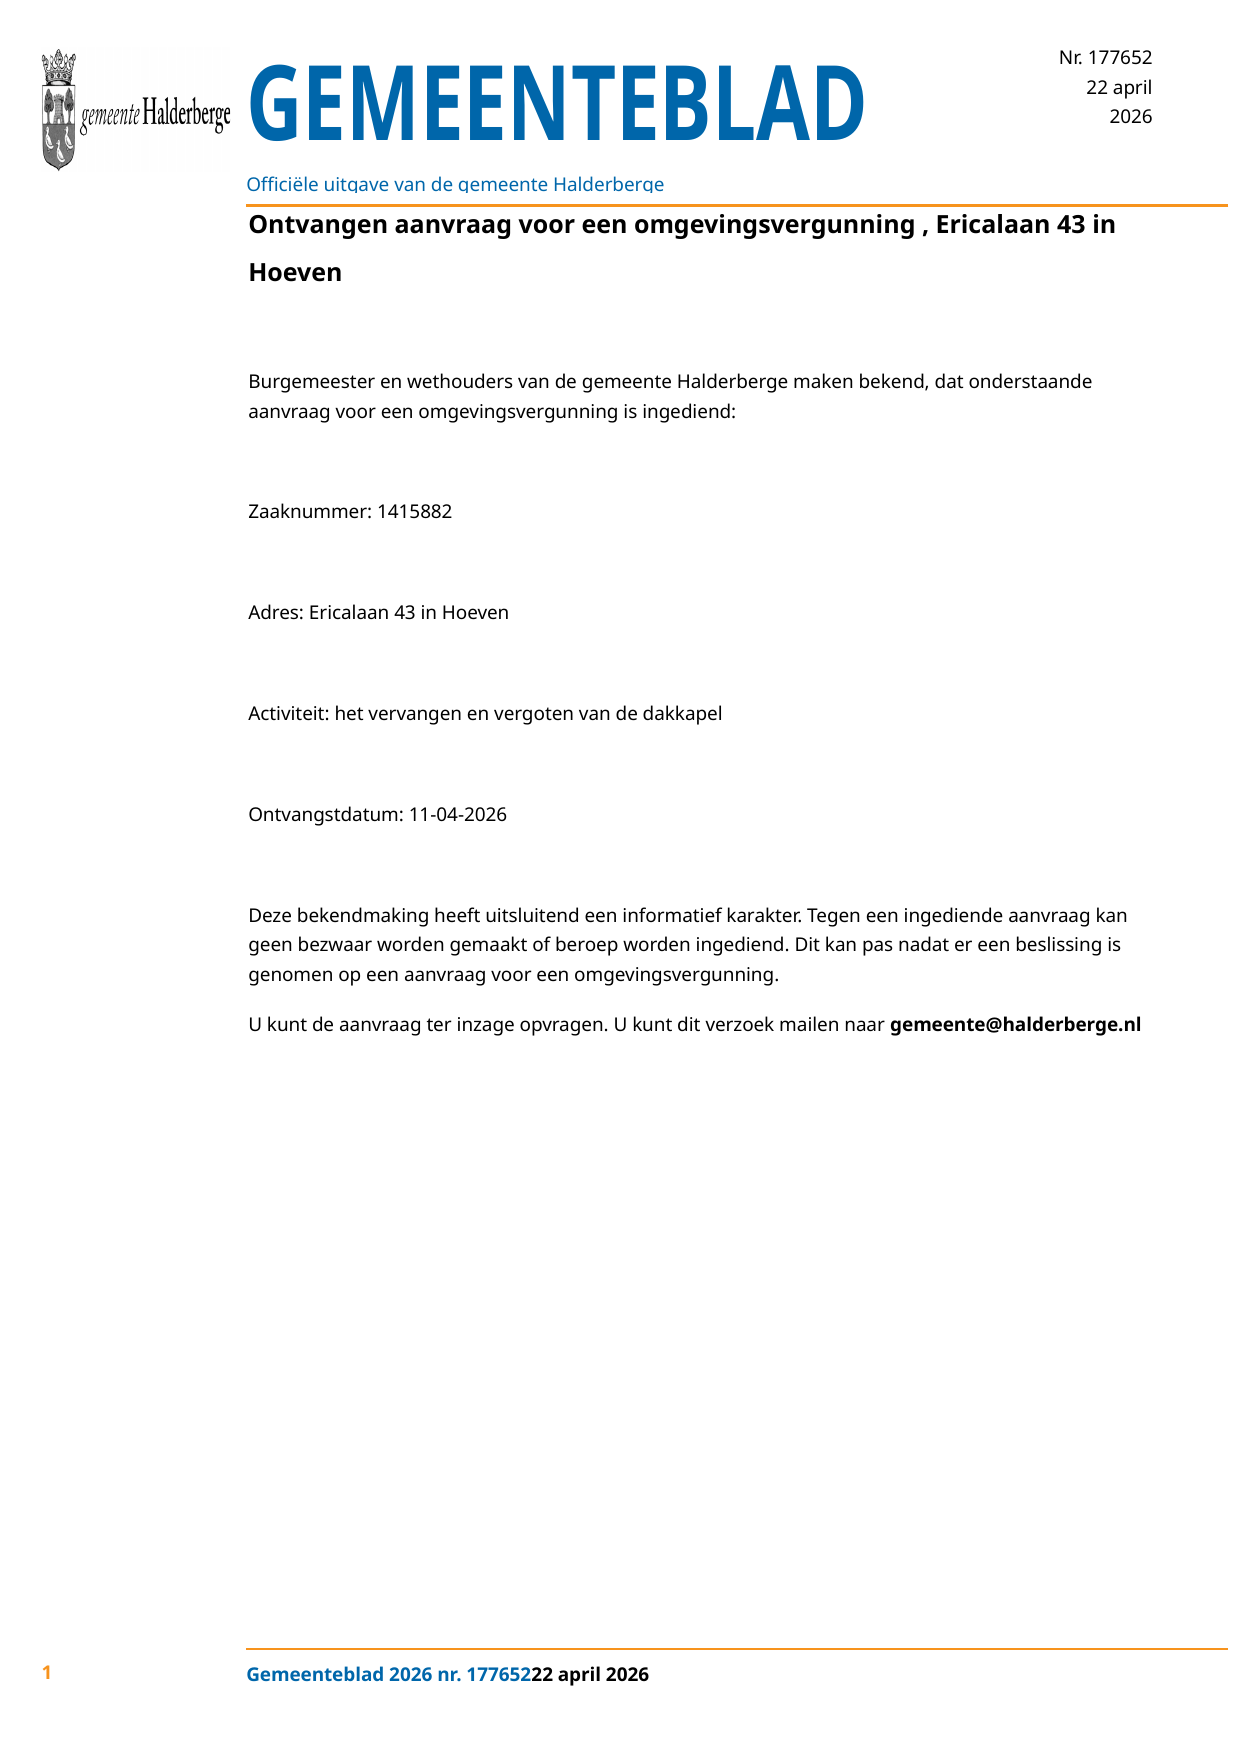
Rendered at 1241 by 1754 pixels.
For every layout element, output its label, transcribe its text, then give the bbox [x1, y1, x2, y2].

text Activiteit: het vervangen en vergoten van de dakkapel [248, 700, 1152, 726]
picture [41, 47, 231, 172]
text Burgemeester en wethouders van de gemeente Halderberge maken bekend, dat onderstaande aanvraag voor een omgevingsvergunning is ingediend: [248, 368, 1152, 424]
text Ontvangen aanvraag voor een omgevingsvergunning , Ericalaan 43 in Hoeven [248, 207, 1152, 288]
text Deze bekendmaking heeft uitsluitend een informatief karakter. Tegen een ingediende aanvraag kan geen bezwaar worden gemaakt of beroep worden ingediend. Dit kan pas nadat er een beslissing is genomen op een aanvraag voor een omgevingsvergunning. [248, 902, 1152, 987]
text Zaaknummer: 1415882 [248, 499, 1152, 524]
text Adres: Ericalaan 43 in Hoeven [248, 599, 1152, 625]
text Ontvangstdatum: 11-04-2026 [248, 801, 1152, 827]
text U kunt de aanvraag ter inzage opvragen. U kunt dit verzoek mailen naar gemeente@halderberge.nl [248, 1012, 1152, 1037]
